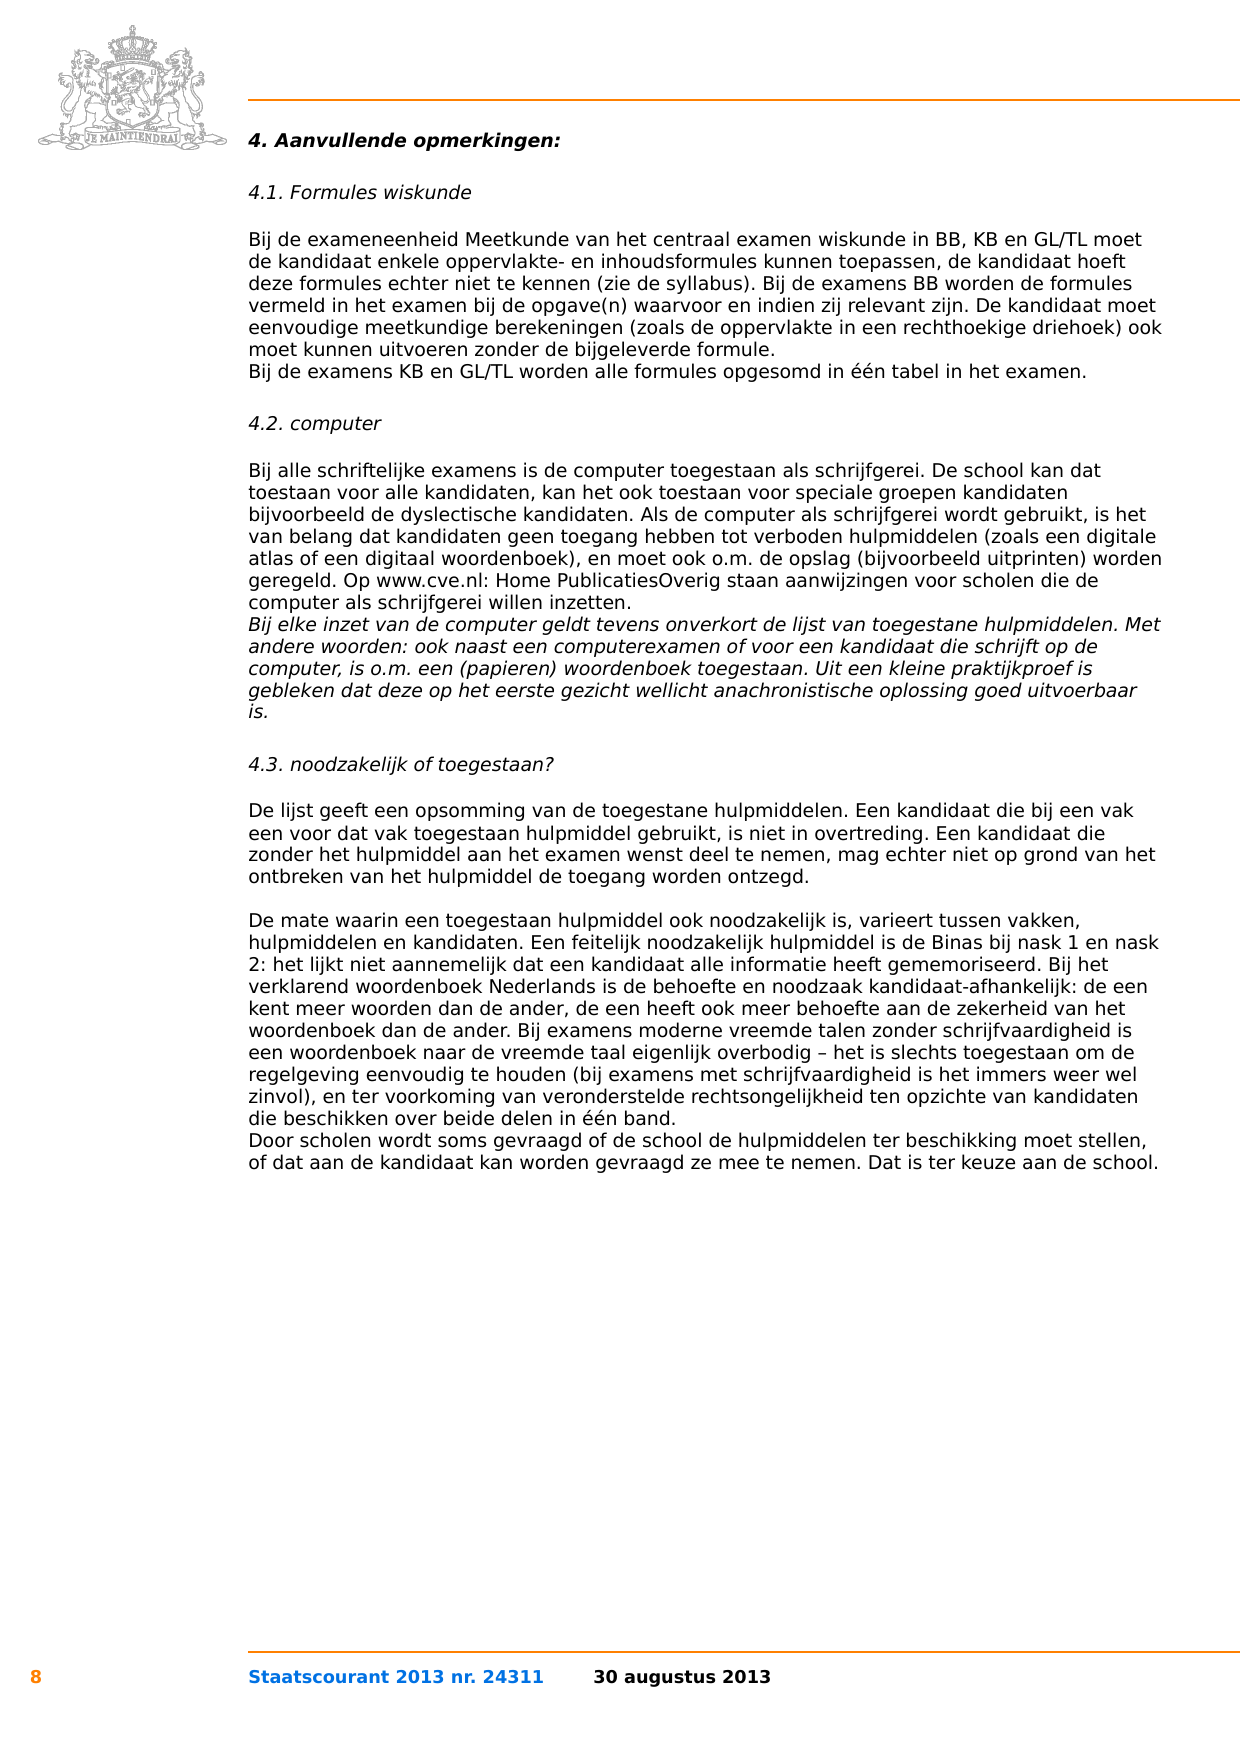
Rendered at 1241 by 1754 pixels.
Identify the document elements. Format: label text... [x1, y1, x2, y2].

text Door scholen wordt soms gevraagd of de school de hulpmiddelen ter beschikking moet stellen, of dat aan de kandidaat kan worden gevraagd ze mee te nemen. Dat is ter keuze aan de school. [248, 1130, 1163, 1174]
picture [38, 25, 227, 150]
subtitle 4.1. Formules wiskunde [248, 182, 1163, 204]
text Bij de examens KB en GL/TL worden alle formules opgesomd in één tabel in het examen. [248, 361, 1163, 383]
text De lijst geeft een opsomming van de toegestane hulpmiddelen. Een kandidaat die bij een vak een voor dat vak toegestaan hulpmiddel gebruikt, is niet in overtreding. Een kandidaat die zonder het hulpmiddel aan het examen wenst deel te nemen, mag echter niet op grond van het ontbreken van het hulpmiddel de toegang worden ontzegd. [248, 800, 1163, 888]
text Bij alle schriftelijke examens is de computer toegestaan als schrijfgerei. De school kan dat toestaan voor alle kandidaten, kan het ook toestaan voor speciale groepen kandidaten bijvoorbeeld de dyslectische kandidaten. Als de computer als schrijfgerei wordt gebruikt, is het van belang dat kandidaten geen toegang hebben tot verboden hulpmiddelen (zoals een digitale atlas of een digitaal woordenboek), en moet ook o.m. de opslag (bijvoorbeeld uitprinten) worden geregeld. Op www.cve.nl: Home PublicatiesOverig staan aanwijzingen voor scholen die de computer als schrijfgerei willen inzetten. [248, 460, 1163, 613]
subtitle 4.2. computer [248, 413, 1163, 435]
text Bij elke inzet van de computer geldt tevens onverkort de lijst van toegestane hulpmiddelen. Met andere woorden: ook naast een computerexamen of voor een kandidaat die schrijft op de computer, is o.m. een (papieren) woordenboek toegestaan. Uit een kleine praktijkproef is gebleken dat deze op het eerste gezicht wellicht anachronistische oplossing goed uitvoerbaar is. [248, 613, 1163, 723]
subtitle 4. Aanvullende opmerkingen: [248, 130, 1163, 152]
text De mate waarin een toegestaan hulpmiddel ook noodzakelijk is, varieert tussen vakken, hulpmiddelen en kandidaten. Een feitelijk noodzakelijk hulpmiddel is de Binas bij nask 1 en nask 2: het lijkt niet aannemelijk dat een kandidaat alle informatie heeft gememoriseerd. Bij het verklarend woordenboek Nederlands is de behoefte en noodzaak kandidaat-afhankelijk: de een kent meer woorden dan de ander, de een heeft ook meer behoefte aan de zekerheid van het woordenboek dan de ander. Bij examens moderne vreemde talen zonder schrijfvaardigheid is een woordenboek naar de vreemde taal eigenlijk overbodig – het is slechts toegestaan om de regelgeving eenvoudig te houden (bij examens met schrijfvaardigheid is het immers weer wel zinvol), en ter voorkoming van veronderstelde rechtsongelijkheid ten opzichte van kandidaten die beschikken over beide delen in één band. [248, 910, 1163, 1130]
subtitle 4.3. noodzakelijk of toegestaan? [248, 753, 1163, 775]
text Bij de exameneenheid Meetkunde van het centraal examen wiskunde in BB, KB en GL/TL moet de kandidaat enkele oppervlakte- en inhoudsformules kunnen toepassen, de kandidaat hoeft deze formules echter niet te kennen (zie de syllabus). Bij de examens BB worden de formules vermeld in het examen bij de opgave(n) waarvoor en indien zij relevant zijn. De kandidaat moet eenvoudige meetkundige berekeningen (zoals de oppervlakte in een rechthoekige driehoek) ook moet kunnen uitvoeren zonder de bijgeleverde formule. [248, 229, 1163, 361]
